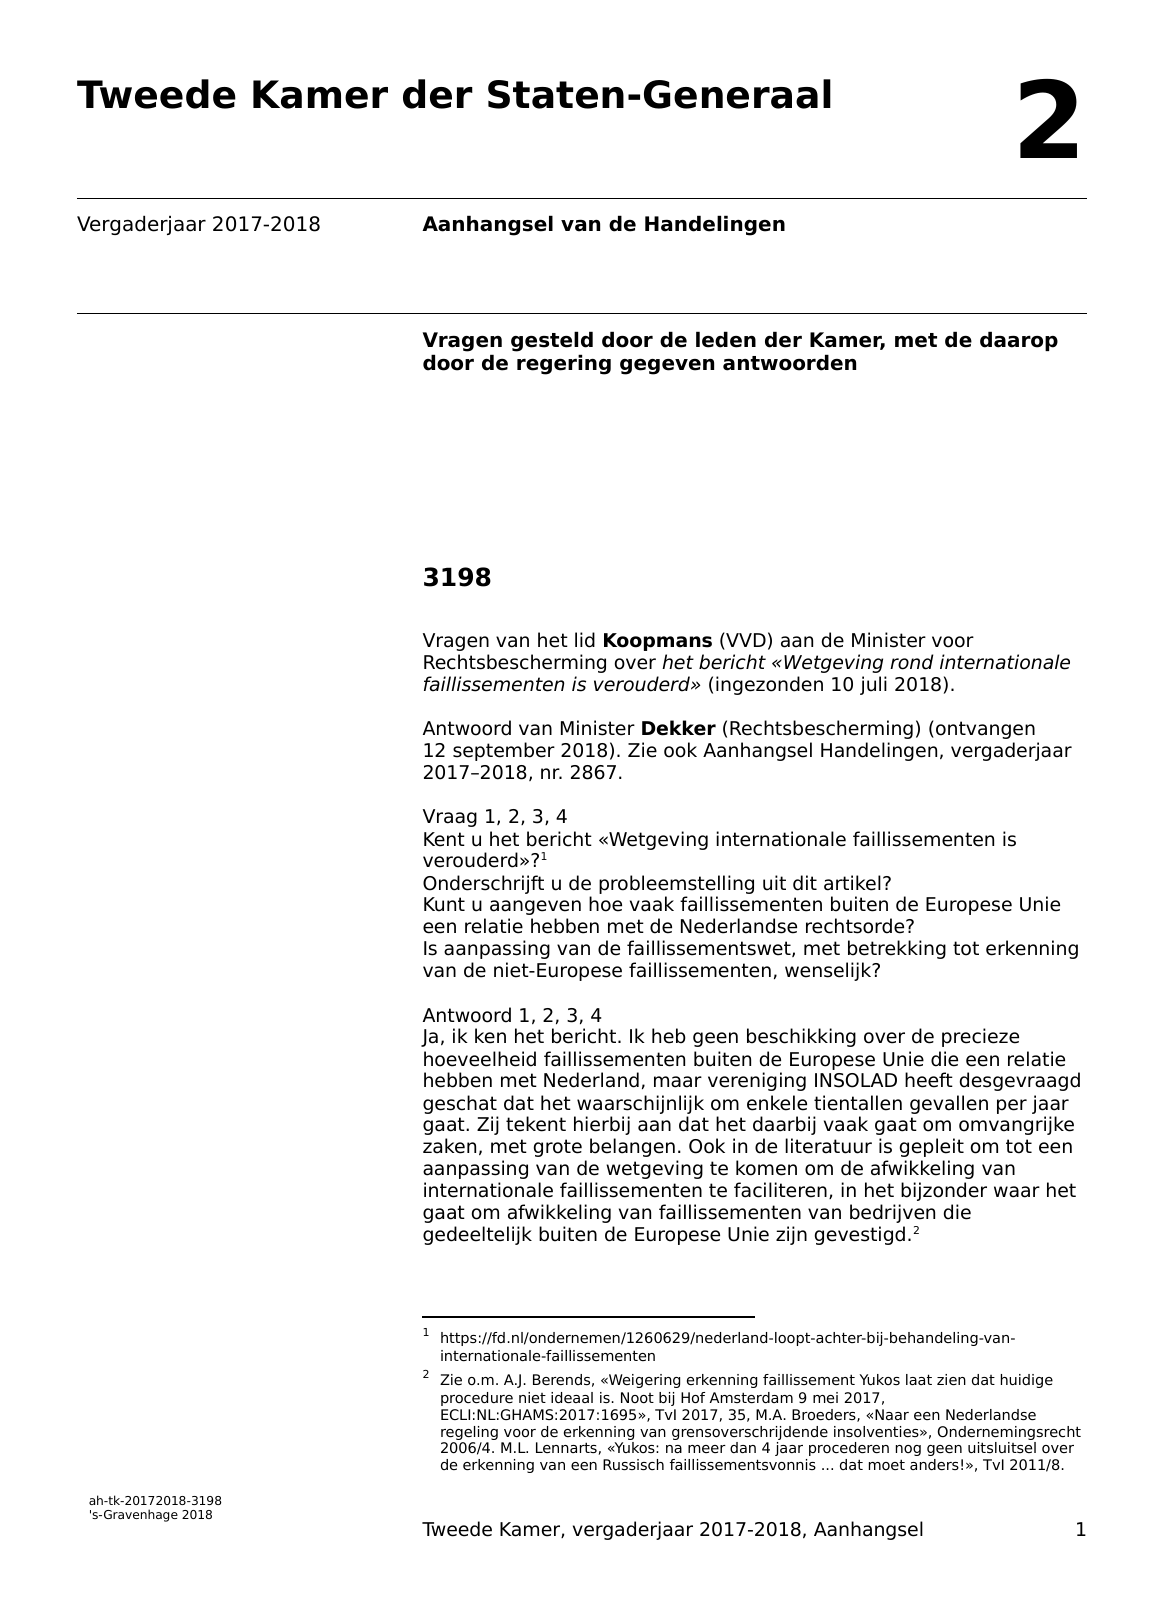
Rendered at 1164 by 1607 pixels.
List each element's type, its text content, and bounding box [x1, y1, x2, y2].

text 3198 [422, 563, 1087, 592]
text Zie o.m. A.J. Berends, «Weigering erkenning faillissement Yukos laat zien dat huidige procedure niet ideaal is. Noot bij Hof Amsterdam 9 mei 2017, ECLI:NL:GHAMS:2017:1695», TvI 2017, 35, M.A. Broeders, «Naar een Nederlandse regeling voor de erkenning van grensoverschrijdende insolventies», Ondernemingsrecht 2006/4. M.L. Lennarts, «Yukos: na meer dan 4 jaar procederen nog geen uitsluitsel over de erkenning van een Russisch faillissementsvonnis ... dat moet anders!», TvI 2011/8. [422, 1368, 1087, 1474]
text ah-tk-20172018-3198 [88, 1494, 323, 1508]
table_header 2 [886, 59, 1087, 198]
table_cell Vragen gesteld door de leden der Kamer, met de daarop door de regering gegeven antwoorden [422, 314, 1087, 375]
text Kunt u aangeven hoe vaak faillissementen buiten de Europese Unie een relatie hebben met de Nederlandse rechtsorde? [422, 894, 1087, 938]
text Ja, ik ken het bericht. Ik heb geen beschikking over de precieze hoeveelheid faillissementen buiten de Europese Unie die een relatie hebben met Nederland, maar vereniging INSOLAD heeft desgevraagd geschat dat het waarschijnlijk om enkele tientallen gevallen per jaar gaat. Zij tekent hierbij aan dat het daarbij vaak gaat om omvangrijke zaken, met grote belangen. Ook in de literatuur is gepleit om tot een aanpassing van de wetgeving te komen om de afwikkeling van internationale faillissementen te faciliteren, in het bijzonder waar het gaat om afwikkeling van faillissementen van bedrijven die gedeeltelijk buiten de Europese Unie zijn gevestigd. [422, 1026, 1087, 1246]
table_header Tweede Kamer der Staten-Generaal [77, 59, 886, 198]
text Onderschrijft u de probleemstelling uit dit artikel? [422, 872, 1087, 894]
text 's-Gravenhage 2018 [88, 1508, 323, 1522]
text Vraag 1, 2, 3, 4 [422, 806, 1087, 828]
table_cell Aanhangsel van de Handelingen [422, 199, 1087, 313]
text Is aanpassing van de faillissementswet, met betrekking tot erkenning van de niet-Europese faillissementen, wenselijk? [422, 938, 1087, 982]
text Kent u het bericht «Wetgeving internationale faillissementen is verouderd»? [422, 828, 1087, 872]
table_cell [77, 314, 422, 375]
text https://fd.nl/ondernemen/1260629/nederland-loopt-achter-bij-behandeling-van-internationale-faillissementen [422, 1326, 1087, 1365]
text Antwoord 1, 2, 3, 4 [422, 1004, 1087, 1026]
text Vragen van het lid Koopmans (VVD) aan de Minister voor Rechtsbescherming over het bericht «Wetgeving rond internationale faillissementen is verouderd» (ingezonden 10 juli 2018). [422, 630, 1087, 696]
text Antwoord van Minister Dekker (Rechtsbescherming) (ontvangen 12 september 2018). Zie ook Aanhangsel Handelingen, vergaderjaar 2017–2018, nr. 2867. [422, 718, 1087, 784]
table_cell Vergaderjaar 2017-2018 [77, 199, 422, 313]
